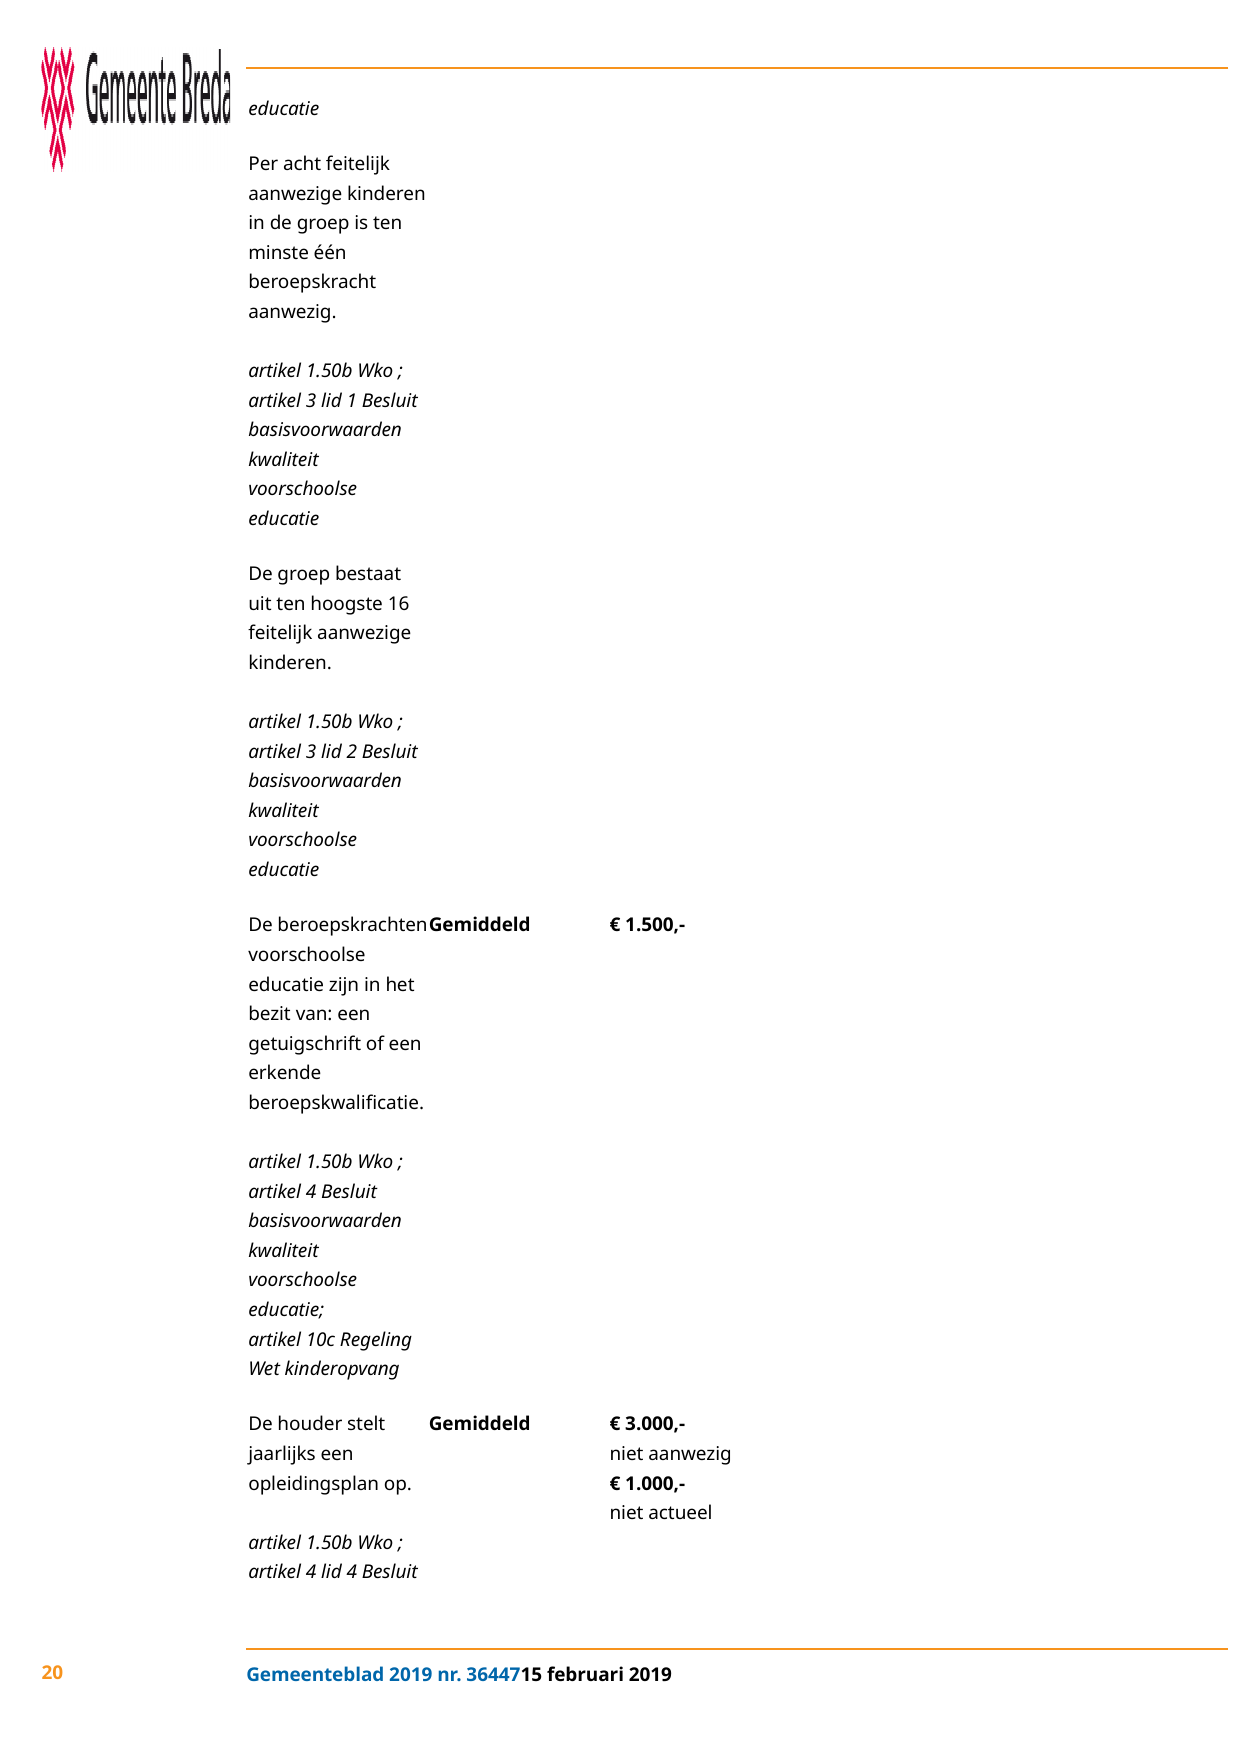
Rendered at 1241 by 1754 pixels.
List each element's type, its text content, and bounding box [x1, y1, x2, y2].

table_cell Gemiddeld [429, 912, 609, 1411]
table_cell Per acht feitelijk aanwezige kinderen in de groep is ten minste één beroepskracht aanwezig. artikel 1.50b Wko ; artikel 3 lid 1 Besluit basisvoorwaarden kwaliteit voorschoolse educatie [248, 150, 429, 560]
table_cell De beroepskrachten voorschoolse educatie zijn in het bezit van: een getuigschrift of een erkende beroepskwalificatie. artikel 1.50b Wko ; artikel 4 Besluit basisvoorwaarden kwaliteit voorschoolse educatie; artikel 10c Regeling Wet kinderopvang [248, 912, 429, 1411]
table_cell educatie [248, 95, 429, 150]
picture [41, 47, 231, 172]
table_cell € 3.000,- niet aanwezig € 1.000,- niet actueel [609, 1411, 790, 1584]
table_cell [429, 95, 609, 912]
table_cell De groep bestaat uit ten hoogste 16 feitelijk aanwezige kinderen. artikel 1.50b Wko ; artikel 3 lid 2 Besluit basisvoorwaarden kwaliteit voorschoolse educatie [248, 560, 429, 912]
table_cell [609, 95, 790, 912]
table_cell De houder stelt jaarlijks een opleidingsplan op. artikel 1.50b Wko ; artikel 4 lid 4 Besluit [248, 1411, 429, 1584]
table_cell € 1.500,- [609, 912, 790, 1411]
table_cell Gemiddeld [429, 1411, 609, 1584]
